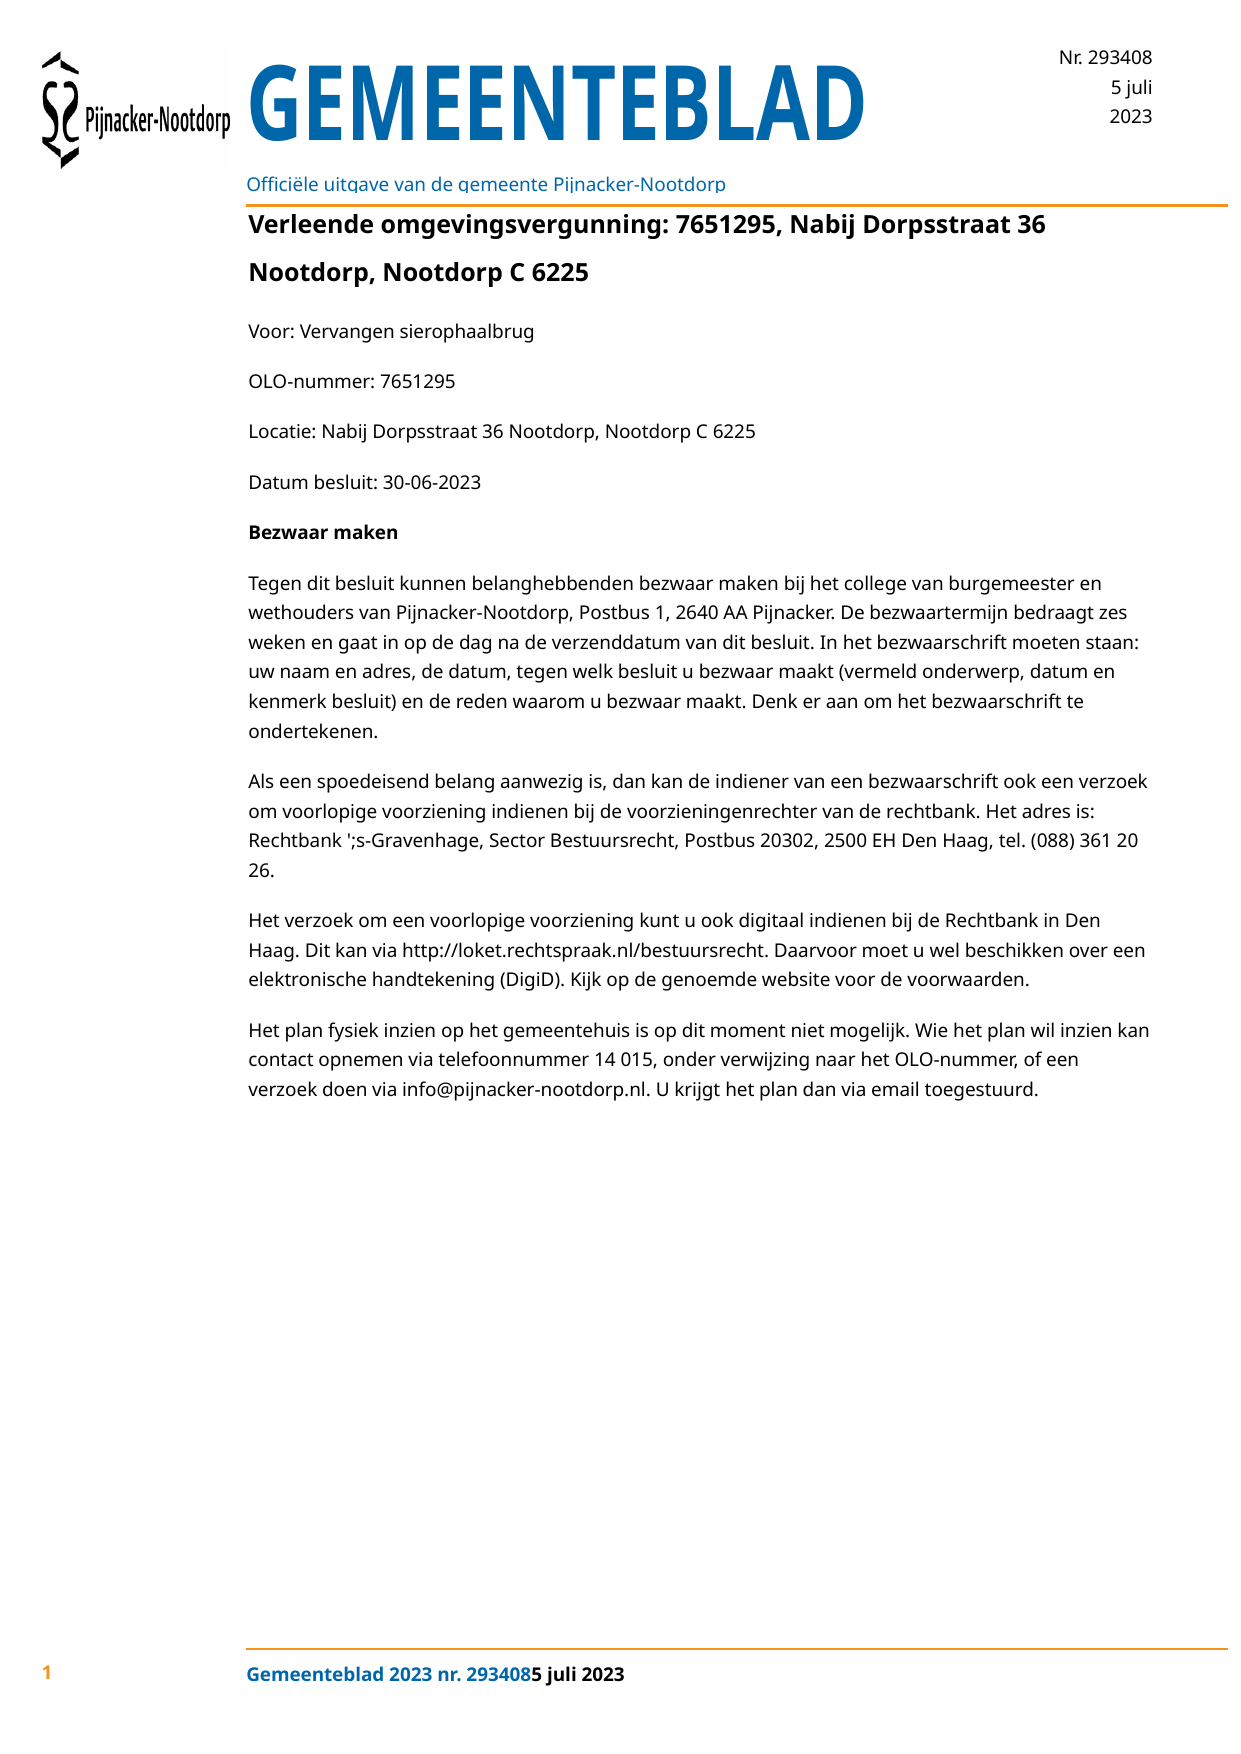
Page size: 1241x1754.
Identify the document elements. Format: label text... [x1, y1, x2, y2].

picture [41, 47, 231, 172]
text OLO-nummer: 7651295 [248, 368, 1152, 394]
text Verleende omgevingsvergunning: 7651295, Nabij Dorpsstraat 36 Nootdorp, Nootdorp C 6225 [248, 207, 1152, 288]
text Bezwaar maken [248, 519, 1152, 545]
text Het verzoek om een voorlopige voorziening kunt u ook digitaal indienen bij de Rechtbank in Den Haag. Dit kan via http://loket.rechtspraak.nl/bestuursrecht. Daarvoor moet u wel beschikken over een elektronische handtekening (DigiD). Kijk op de genoemde website voor de voorwaarden. [248, 907, 1152, 992]
text Het plan fysiek inzien op het gemeentehuis is op dit moment niet mogelijk. Wie het plan wil inzien kan contact opnemen via telefoonnummer 14 015, onder verwijzing naar het OLO-nummer, of een verzoek doen via info@pijnacker-nootdorp.nl. U krijgt het plan dan via email toegestuurd. [248, 1017, 1152, 1102]
text Tegen dit besluit kunnen belanghebbenden bezwaar maken bij het college van burgemeester en wethouders van Pijnacker-Nootdorp, Postbus 1, 2640 AA Pijnacker. De bezwaartermijn bedraagt zes weken en gaat in op de dag na de verzenddatum van dit besluit. In het bezwaarschrift moeten staan: uw naam en adres, de datum, tegen welk besluit u bezwaar maakt (vermeld onderwerp, datum en kenmerk besluit) en de reden waarom u bezwaar maakt. Denk er aan om het bezwaarschrift te ondertekenen. [248, 570, 1152, 744]
text Datum besluit: 30-06-2023 [248, 469, 1152, 495]
text Als een spoedeisend belang aanwezig is, dan kan de indiener van een bezwaarschrift ook een verzoek om voorlopige voorziening indienen bij de voorzieningenrechter van de rechtbank. Het adres is: Rechtbank ';s-Gravenhage, Sector Bestuursrecht, Postbus 20302, 2500 EH Den Haag, tel. (088) 361 20 26. [248, 768, 1152, 883]
text Locatie: Nabij Dorpsstraat 36 Nootdorp, Nootdorp C 6225 [248, 419, 1152, 444]
text Voor: Vervangen sierophaalbrug [248, 318, 1152, 344]
